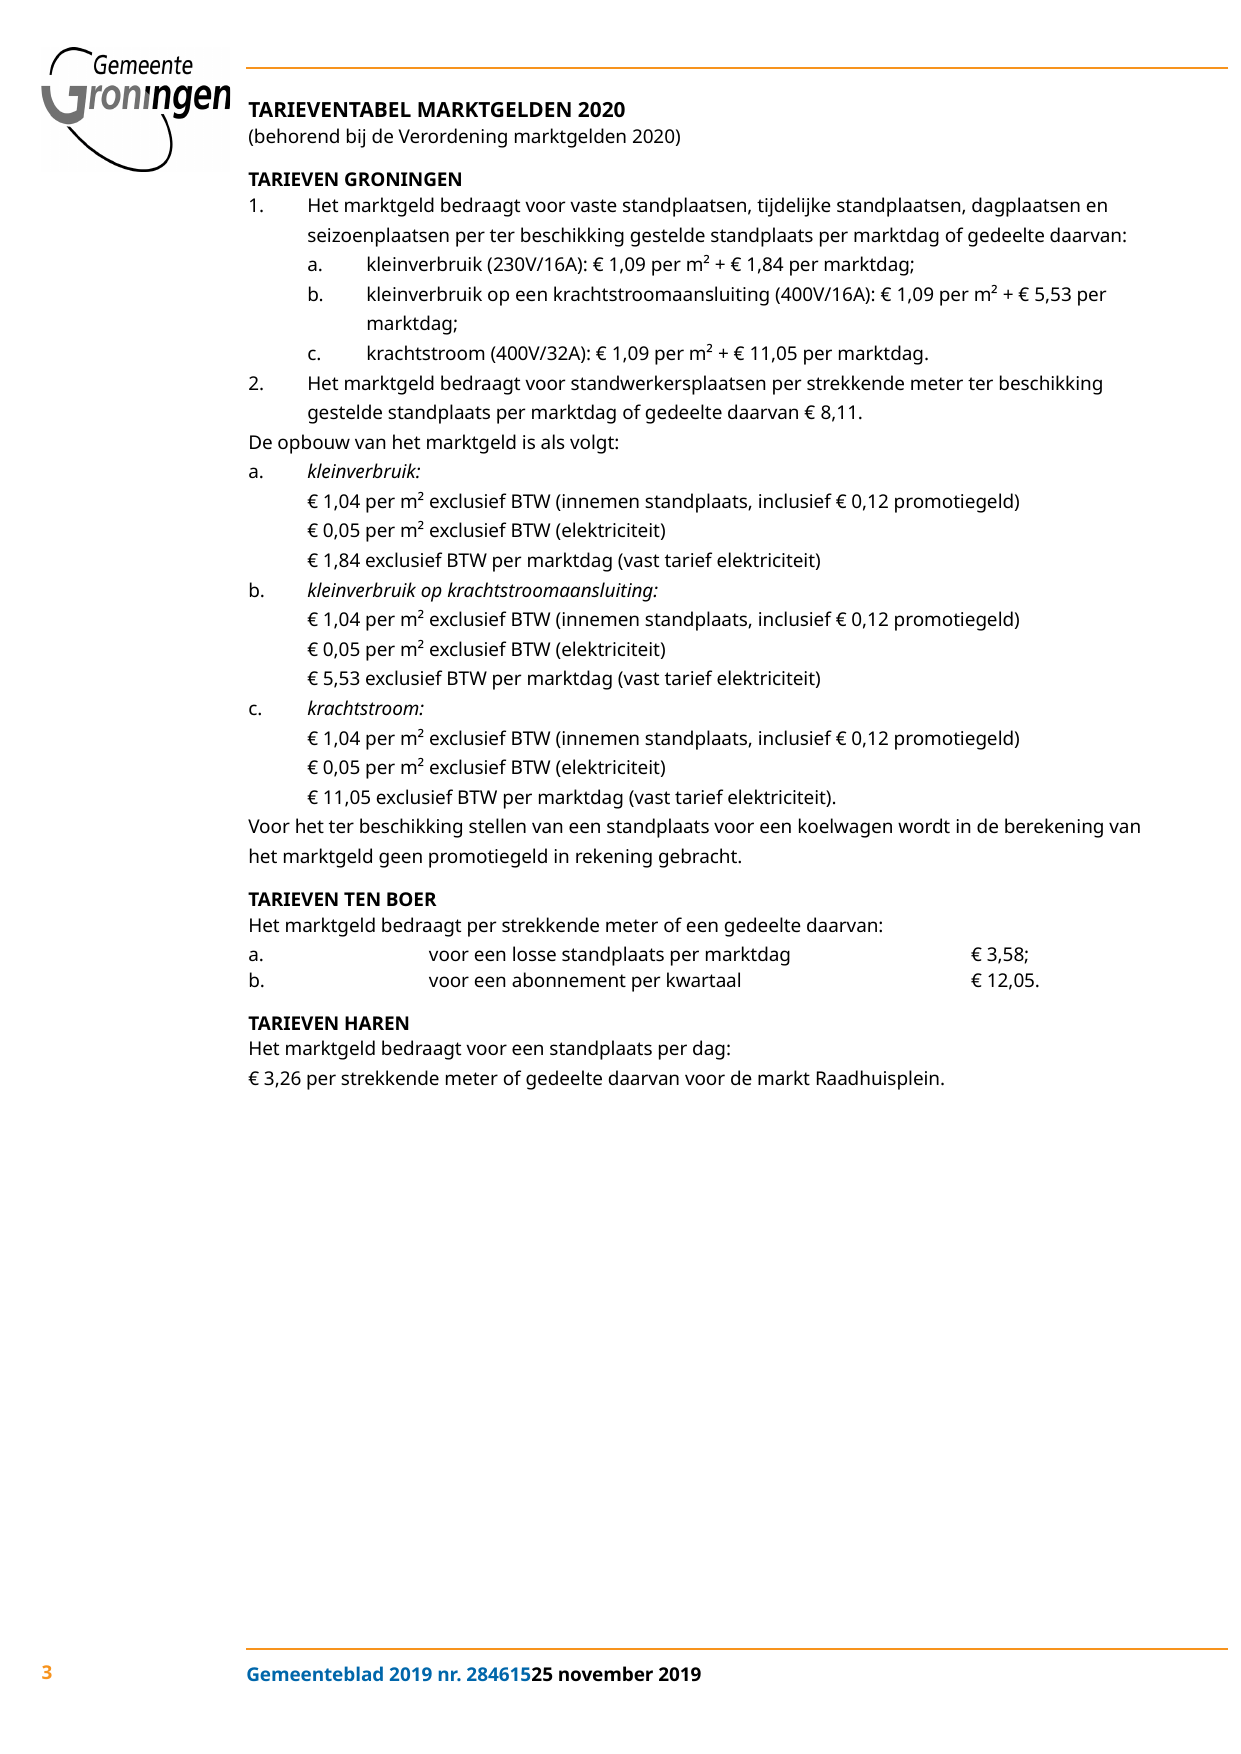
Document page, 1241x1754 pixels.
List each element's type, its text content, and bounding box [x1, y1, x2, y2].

list kleinverbruik op krachtstroomaansluiting: [248, 577, 1152, 602]
list krachtstroom (400V/32A): € 1,09 per m² + € 11,05 per marktdag. [307, 340, 1152, 366]
table_cell voor een abonnement per kwartaal [429, 967, 971, 993]
list Het marktgeld bedraagt voor vaste standplaatsen, tijdelijke standplaatsen, dagplaatsen en seizoenplaatsen per ter beschikking gestelde standplaats per marktdag of gedeelte daarvan: [248, 192, 1152, 247]
picture [41, 47, 231, 172]
list € 1,84 exclusief BTW per marktdag (vast tarief elektriciteit) [248, 547, 1152, 573]
text € 3,26 per strekkende meter of gedeelte daarvan voor de markt Raadhuisplein. [248, 1065, 1152, 1091]
text Het marktgeld bedraagt voor een standplaats per dag: [248, 1036, 1152, 1061]
list € 5,53 exclusief BTW per marktdag (vast tarief elektriciteit) [248, 666, 1152, 691]
list kleinverbruik op een krachtstroomaansluiting (400V/16A): € 1,09 per m² + € 5,53 per marktdag; [307, 281, 1152, 336]
table_header € 3,58; [971, 942, 1152, 967]
table_cell b. [248, 967, 429, 993]
list € 0,05 per m² exclusief BTW (elektriciteit) [248, 518, 1152, 543]
text De opbouw van het marktgeld is als volgt: [248, 429, 1152, 454]
table_header voor een losse standplaats per marktdag [429, 942, 971, 967]
list € 11,05 exclusief BTW per marktdag (vast tarief elektriciteit). [248, 784, 1152, 809]
list € 1,04 per m² exclusief BTW (innemen standplaats, inclusief € 0,12 promotiegeld) [248, 606, 1152, 632]
list € 1,04 per m² exclusief BTW (innemen standplaats, inclusief € 0,12 promotiegeld) [248, 488, 1152, 514]
text TARIEVENTABEL MARKTGELDEN 2020 [248, 95, 1152, 123]
list € 1,04 per m² exclusief BTW (innemen standplaats, inclusief € 0,12 promotiegeld) [248, 725, 1152, 750]
list € 0,05 per m² exclusief BTW (elektriciteit) [248, 754, 1152, 780]
list kleinverbruik (230V/16A): € 1,09 per m² + € 1,84 per marktdag; [307, 251, 1152, 277]
text Voor het ter beschikking stellen van een standplaats voor een koelwagen wordt in de berekening van het marktgeld geen promotiegeld in rekening gebracht. [248, 813, 1152, 869]
text TARIEVEN HAREN [248, 1010, 1152, 1036]
text TARIEVEN GRONINGEN [248, 166, 1152, 192]
text (behorend bij de Verordening marktgelden 2020) [248, 123, 1152, 149]
list Het marktgeld bedraagt voor standwerkersplaatsen per strekkende meter ter beschikking gestelde standplaats per marktdag of gedeelte daarvan € 8,11. [248, 370, 1152, 425]
list kleinverbruik: [248, 458, 1152, 484]
list € 0,05 per m² exclusief BTW (elektriciteit) [248, 636, 1152, 662]
table_cell € 12,05. [971, 967, 1152, 993]
text TARIEVEN TEN BOER [248, 886, 1152, 912]
list krachtstroom: [248, 695, 1152, 721]
table_header a. [248, 942, 429, 967]
text Het marktgeld bedraagt per strekkende meter of een gedeelte daarvan: [248, 912, 1152, 938]
